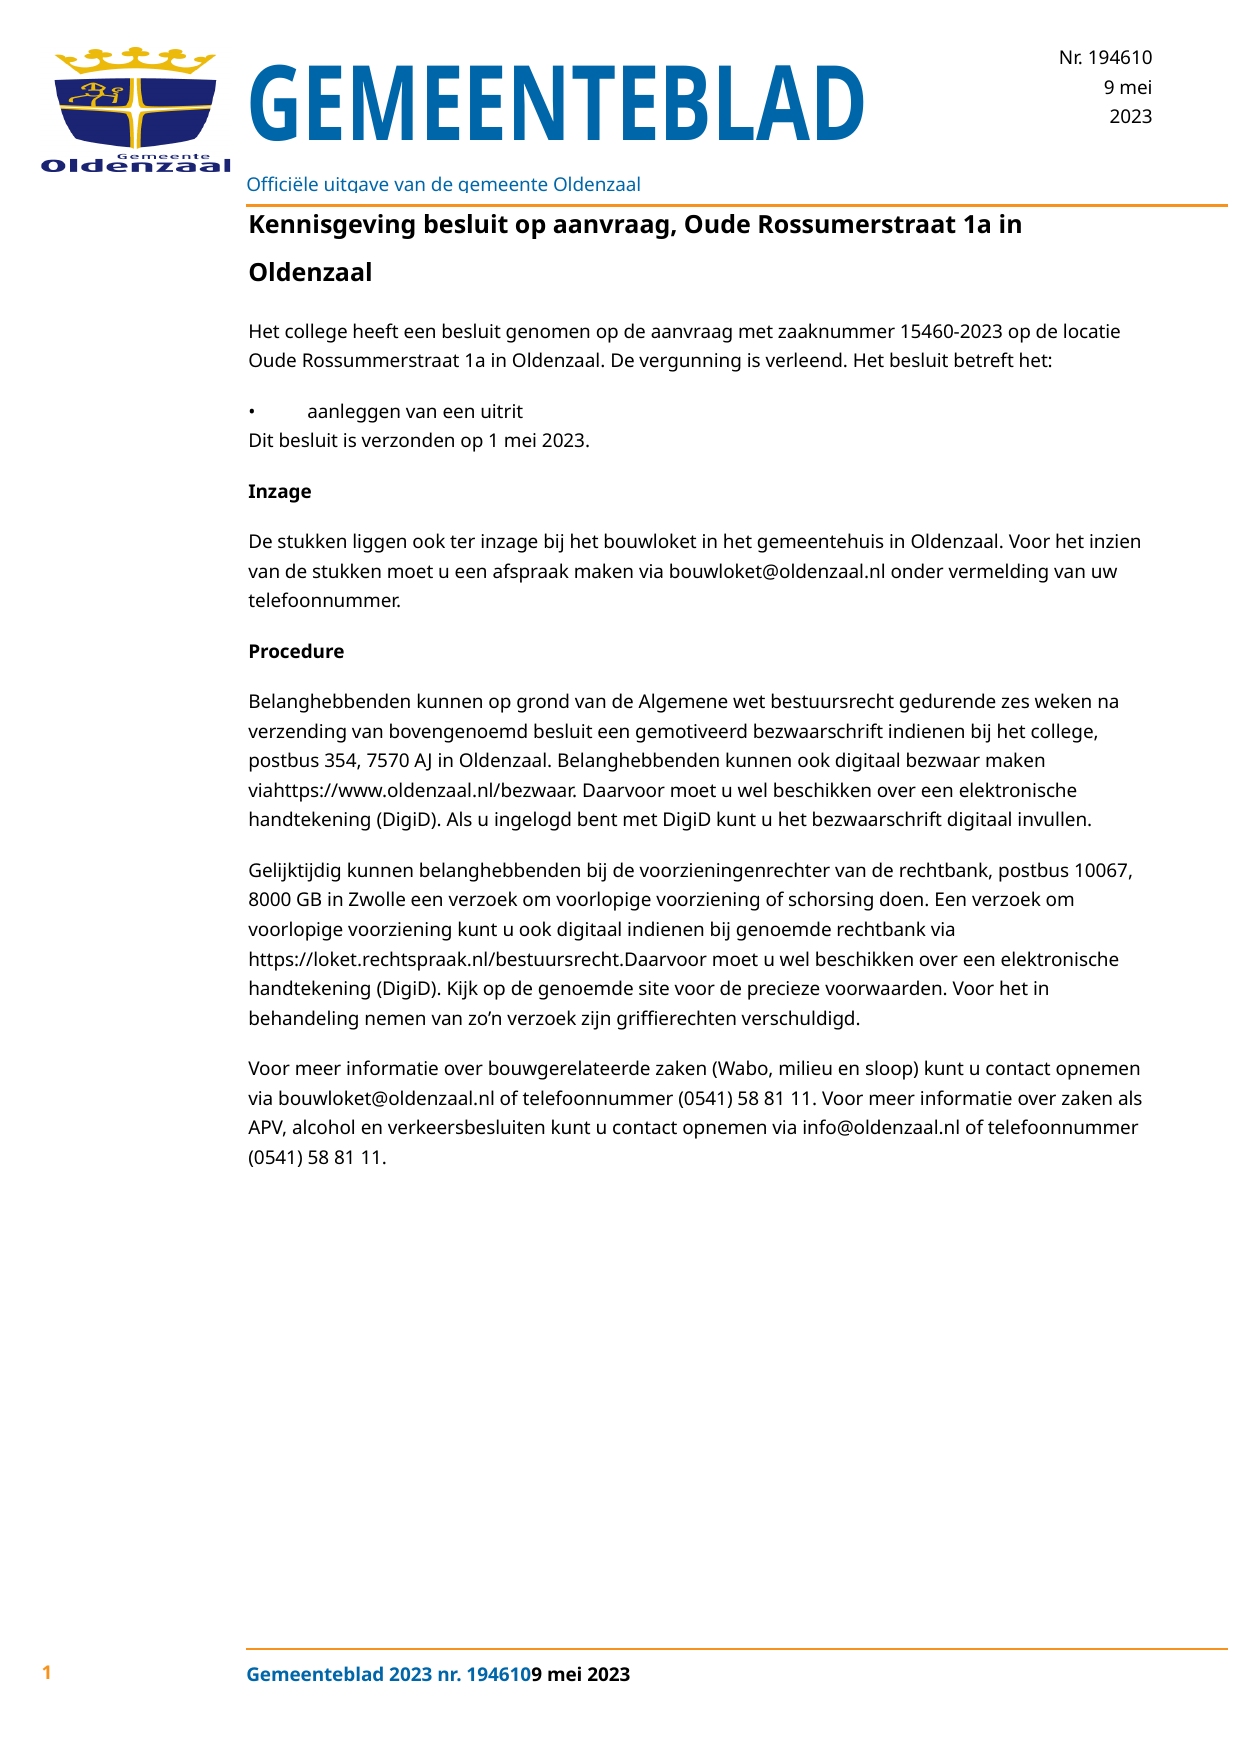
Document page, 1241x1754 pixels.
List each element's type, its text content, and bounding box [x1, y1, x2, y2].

text Voor meer informatie over bouwgerelateerde zaken (Wabo, milieu en sloop) kunt u contact opnemen via bouwloket@oldenzaal.nl of telefoonnummer (0541) 58 81 11. Voor meer informatie over zaken als APV, alcohol en verkeersbesluiten kunt u contact opnemen via info@oldenzaal.nl of telefoonnummer (0541) 58 81 11. [248, 1055, 1152, 1170]
text De stukken liggen ook ter inzage bij het bouwloket in het gemeentehuis in Oldenzaal. Voor het inzien van de stukken moet u een afspraak maken via bouwloket@oldenzaal.nl onder vermelding van uw telefoonnummer. [248, 528, 1152, 613]
text Gelijktijdig kunnen belanghebbenden bij de voorzieningenrechter van de rechtbank, postbus 10067, 8000 GB in Zwolle een verzoek om voorlopige voorziening of schorsing doen. Een verzoek om voorlopige voorziening kunt u ook digitaal indienen bij genoemde rechtbank via https://loket.rechtspraak.nl/bestuursrecht.Daarvoor moet u wel beschikken over een elektronische handtekening (DigiD). Kijk op de genoemde site voor de precieze voorwaarden. Voor het in behandeling nemen van zo’n verzoek zijn griffierechten verschuldigd. [248, 857, 1152, 1031]
text Dit besluit is verzonden op 1 mei 2023. [248, 427, 1152, 453]
list aanleggen van een uitrit [248, 398, 1152, 424]
text Het college heeft een besluit genomen op de aanvraag met zaaknummer 15460-2023 op de locatie Oude Rossummerstraat 1a in Oldenzaal. De vergunning is verleend. Het besluit betreft het: [248, 318, 1152, 373]
text Kennisgeving besluit op aanvraag, Oude Rossumerstraat 1a in Oldenzaal [248, 207, 1152, 288]
text Belanghebbenden kunnen op grond van de Algemene wet bestuursrecht gedurende zes weken na verzending van bovengenoemd besluit een gemotiveerd bezwaarschrift indienen bij het college, postbus 354, 7570 AJ in Oldenzaal. Belanghebbenden kunnen ook digitaal bezwaar maken viahttps://www.oldenzaal.nl/bezwaar. Daarvoor moet u wel beschikken over een elektronische handtekening (DigiD). Als u ingelogd bent met DigiD kunt u het bezwaarschrift digitaal invullen. [248, 688, 1152, 832]
picture [41, 47, 231, 172]
text Procedure [248, 638, 1152, 664]
text Inzage [248, 478, 1152, 504]
